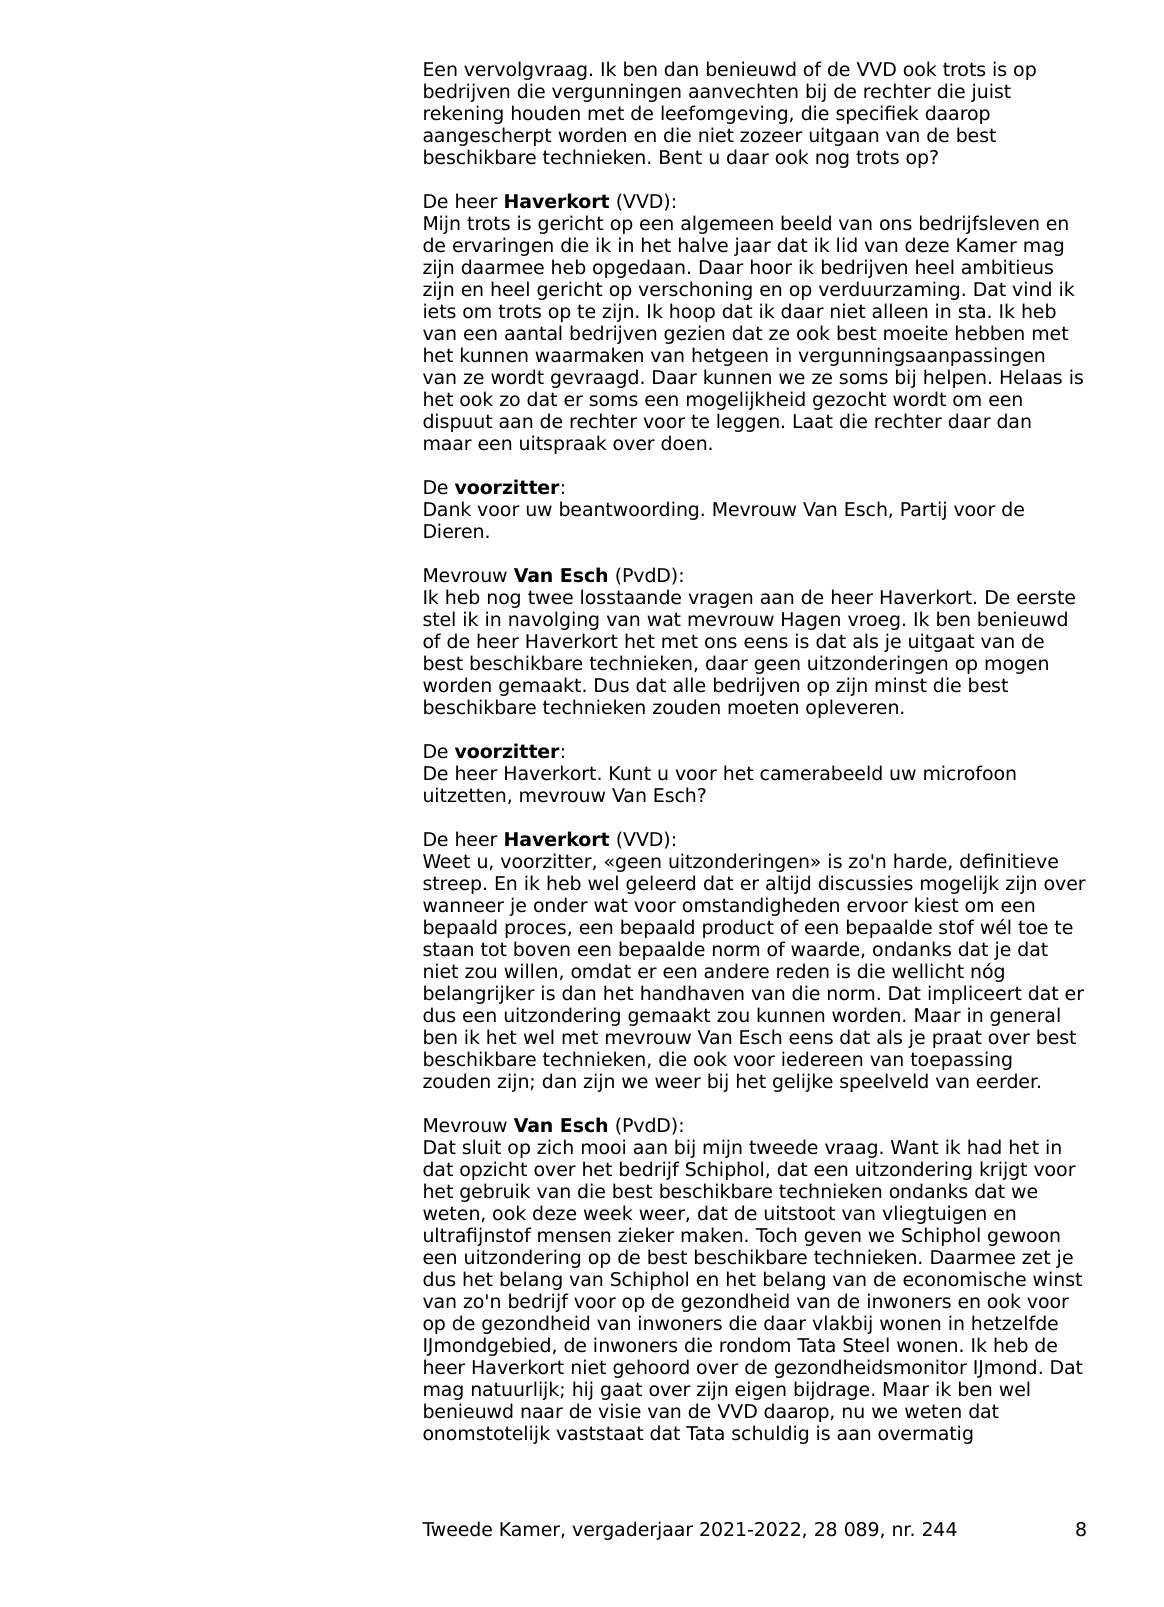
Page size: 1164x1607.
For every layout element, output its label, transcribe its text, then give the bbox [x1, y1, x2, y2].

text De heer Haverkort (VVD): [422, 191, 1087, 213]
text De heer Haverkort. Kunt u voor het camerabeeld uw microfoon uitzetten, mevrouw Van Esch? [422, 763, 1087, 807]
text Ik heb nog twee losstaande vragen aan de heer Haverkort. De eerste stel ik in navolging van wat mevrouw Hagen vroeg. Ik ben benieuwd of de heer Haverkort het met ons eens is dat als je uitgaat van de best beschikbare technieken, daar geen uitzonderingen op mogen worden gemaakt. Dus dat alle bedrijven op zijn minst die best beschikbare technieken zouden moeten opleveren. [422, 587, 1087, 719]
text Een vervolgvraag. Ik ben dan benieuwd of de VVD ook trots is op bedrijven die vergunningen aanvechten bij de rechter die juist rekening houden met de leefomgeving, die specifiek daarop aangescherpt worden en die niet zozeer uitgaan van de best beschikbare technieken. Bent u daar ook nog trots op? [422, 59, 1087, 169]
text De voorzitter: [422, 477, 1087, 499]
text De voorzitter: [422, 741, 1087, 763]
text Mijn trots is gericht op een algemeen beeld van ons bedrijfsleven en de ervaringen die ik in het halve jaar dat ik lid van deze Kamer mag zijn daarmee heb opgedaan. Daar hoor ik bedrijven heel ambitieus zijn en heel gericht op verschoning en op verduurzaming. Dat vind ik iets om trots op te zijn. Ik hoop dat ik daar niet alleen in sta. Ik heb van een aantal bedrijven gezien dat ze ook best moeite hebben met het kunnen waarmaken van hetgeen in vergunningsaanpassingen van ze wordt gevraagd. Daar kunnen we ze soms bij helpen. Helaas is het ook zo dat er soms een mogelijkheid gezocht wordt om een dispuut aan de rechter voor te leggen. Laat die rechter daar dan maar een uitspraak over doen. [422, 213, 1087, 455]
text Dat sluit op zich mooi aan bij mijn tweede vraag. Want ik had het in dat opzicht over het bedrijf Schiphol, dat een uitzondering krijgt voor het gebruik van die best beschikbare technieken ondanks dat we weten, ook deze week weer, dat de uitstoot van vliegtuigen en ultrafijnstof mensen zieker maken. Toch geven we Schiphol gewoon een uitzondering op de best beschikbare technieken. Daarmee zet je dus het belang van Schiphol en het belang van de economische winst van zo'n bedrijf voor op de gezondheid van de inwoners en ook voor op de gezondheid van inwoners die daar vlakbij wonen in hetzelfde IJmondgebied, de inwoners die rondom Tata Steel wonen. Ik heb de heer Haverkort niet gehoord over de gezondheidsmonitor IJmond. Dat mag natuurlijk; hij gaat over zijn eigen bijdrage. Maar ik ben wel benieuwd naar de visie van de VVD daarop, nu we weten dat onomstotelijk vaststaat dat Tata schuldig is aan overmatig [422, 1137, 1087, 1445]
text De heer Haverkort (VVD): [422, 829, 1087, 851]
text Mevrouw Van Esch (PvdD): [422, 1115, 1087, 1137]
text Mevrouw Van Esch (PvdD): [422, 565, 1087, 587]
text Dank voor uw beantwoording. Mevrouw Van Esch, Partij voor de Dieren. [422, 499, 1087, 543]
text Weet u, voorzitter, «geen uitzonderingen» is zo'n harde, definitieve streep. En ik heb wel geleerd dat er altijd discussies mogelijk zijn over wanneer je onder wat voor omstandigheden ervoor kiest om een bepaald proces, een bepaald product of een bepaalde stof wél toe te staan tot boven een bepaalde norm of waarde, ondanks dat je dat niet zou willen, omdat er een andere reden is die wellicht nóg belangrijker is dan het handhaven van die norm. Dat impliceert dat er dus een uitzondering gemaakt zou kunnen worden. Maar in general ben ik het wel met mevrouw Van Esch eens dat als je praat over best beschikbare technieken, die ook voor iedereen van toepassing zouden zijn; dan zijn we weer bij het gelijke speelveld van eerder. [422, 851, 1087, 1093]
